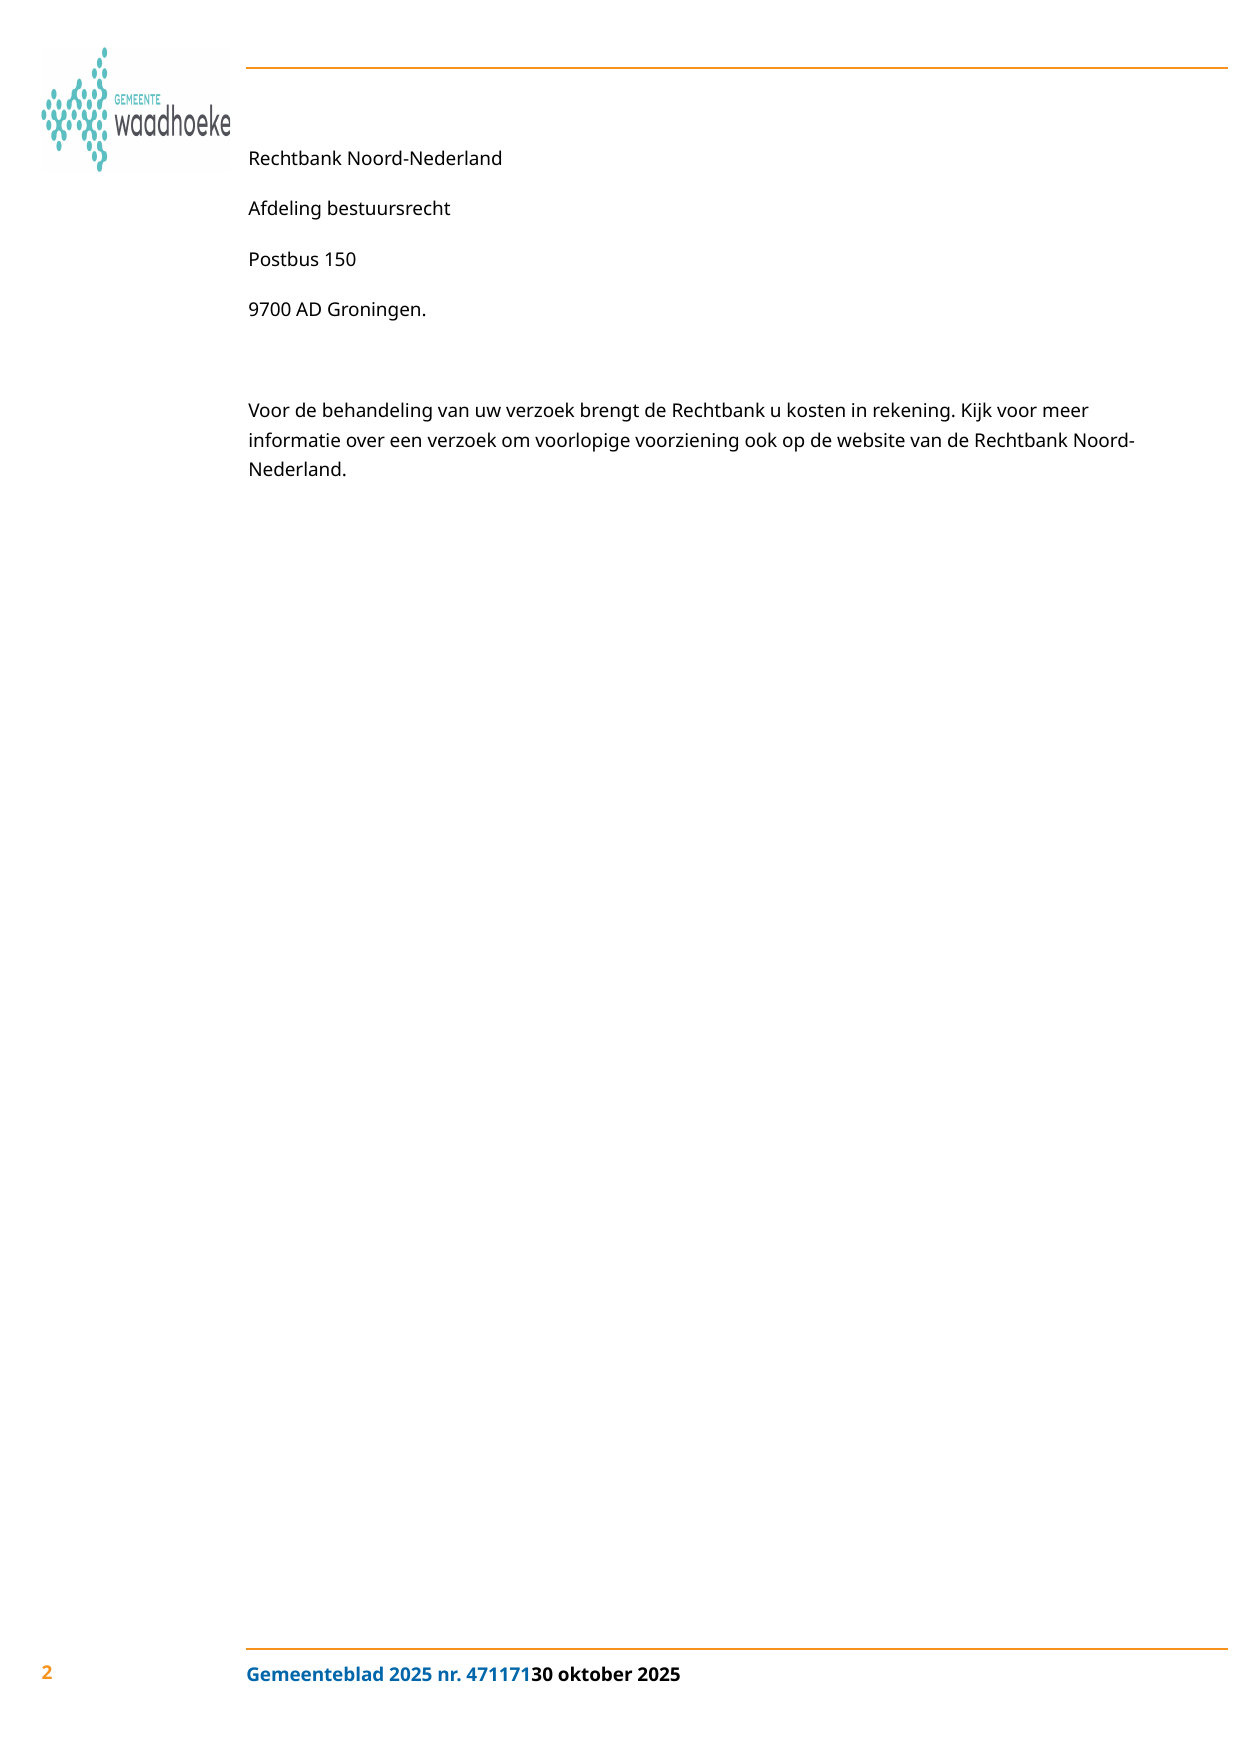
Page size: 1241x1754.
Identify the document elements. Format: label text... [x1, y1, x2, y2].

text Postbus 150 [248, 246, 1152, 272]
text Rechtbank Noord-Nederland [248, 145, 1152, 171]
text Voor de behandeling van uw verzoek brengt de Rechtbank u kosten in rekening. Kijk voor meer informatie over een verzoek om voorlopige voorziening ook op de website van de Rechtbank Noord-Nederland. [248, 397, 1152, 482]
text Afdeling bestuursrecht [248, 196, 1152, 221]
picture [41, 47, 231, 172]
text 9700 AD Groningen. [248, 296, 1152, 322]
